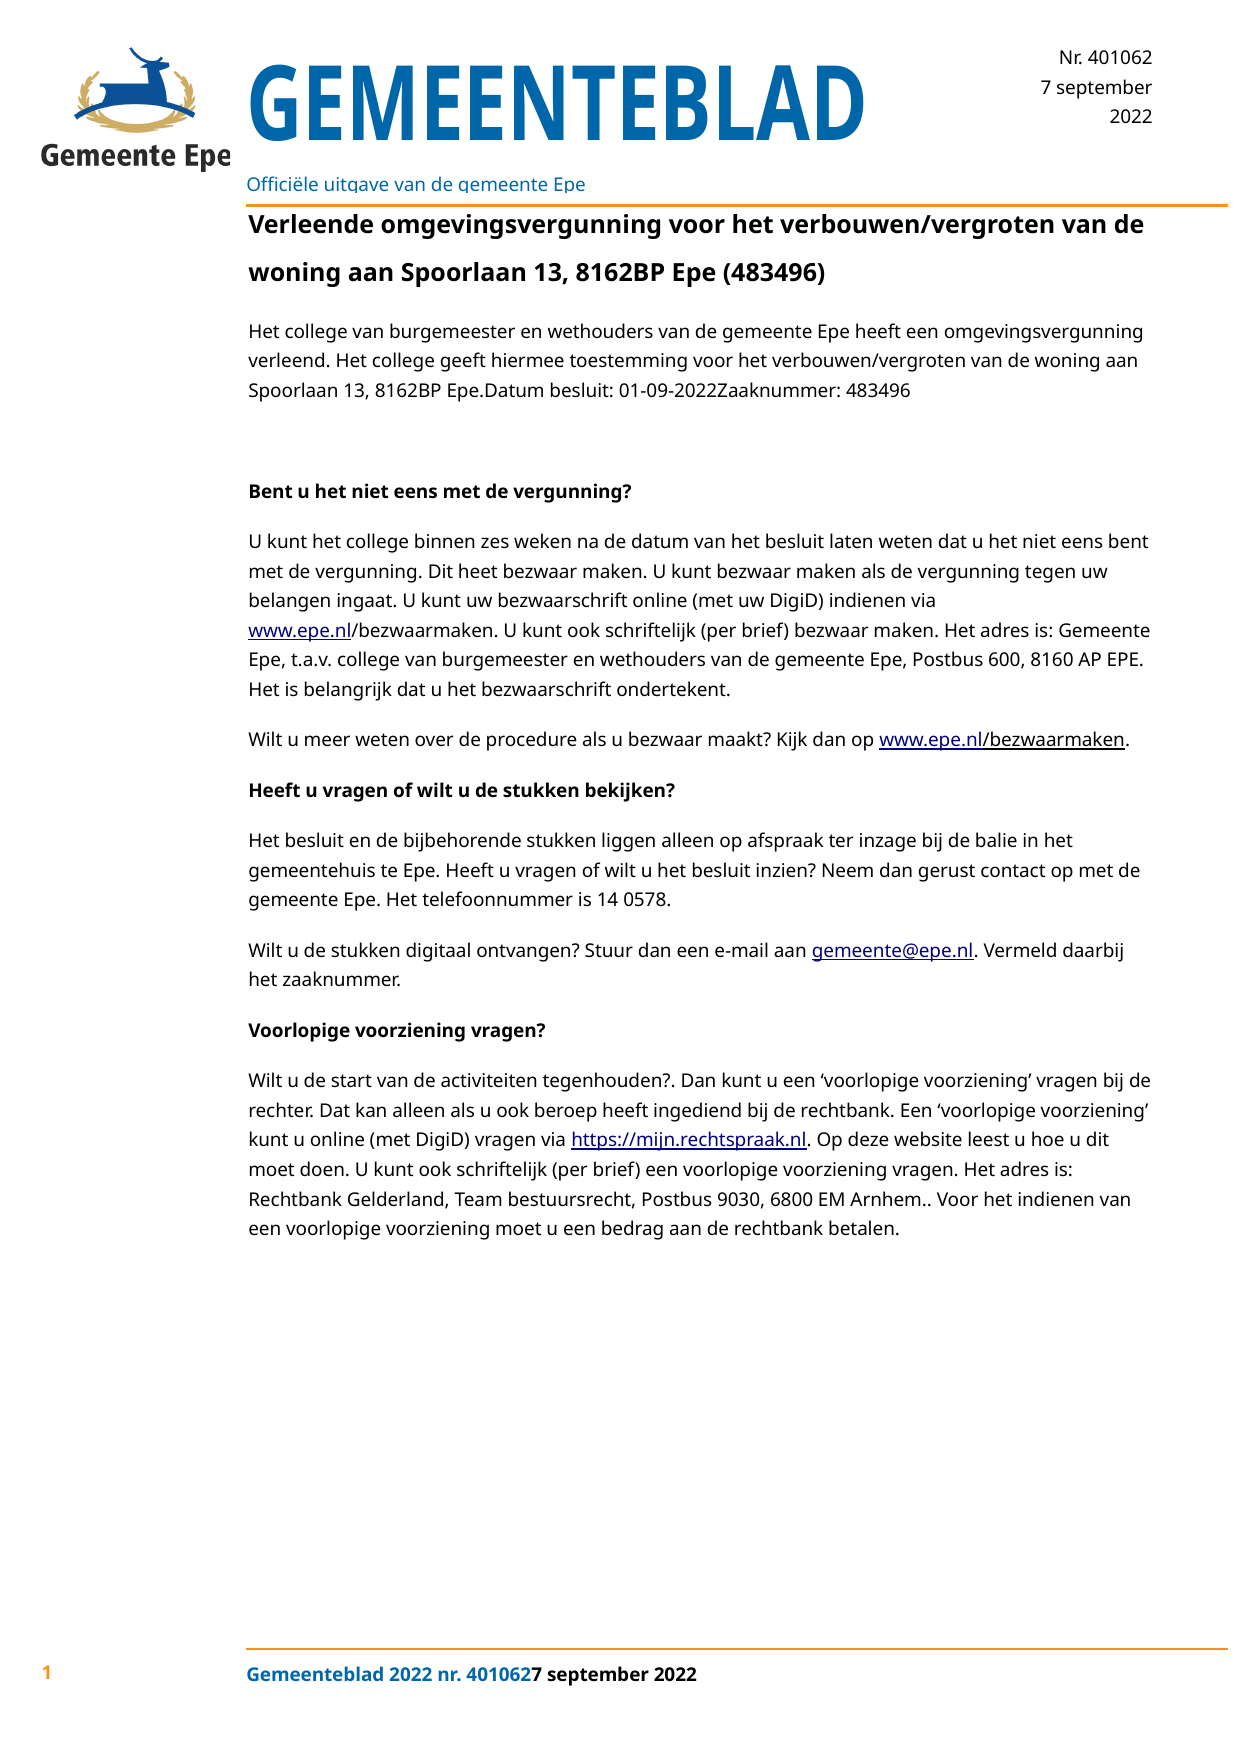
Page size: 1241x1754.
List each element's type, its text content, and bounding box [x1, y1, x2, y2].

text Het besluit en de bijbehorende stukken liggen alleen op afspraak ter inzage bij de balie in het gemeentehuis te Epe. Heeft u vragen of wilt u het besluit inzien? Neem dan gerust contact op met de gemeente Epe. Het telefoonnummer is 14 0578. [248, 827, 1152, 912]
text Bent u het niet eens met de vergunning? [248, 478, 1152, 504]
text Wilt u de start van de activiteiten tegenhouden?. Dan kunt u een ‘voorlopige voorziening’ vragen bij de rechter. Dat kan alleen als u ook beroep heeft ingediend bij de rechtbank. Een ‘voorlopige voorziening’ kunt u online (met DigiD) vragen via https://mijn.rechtspraak.nl. Op deze website leest u hoe u dit moet doen. U kunt ook schriftelijk (per brief) een voorlopige voorziening vragen. Het adres is: Rechtbank Gelderland, Team bestuursrecht, Postbus 9030, 6800 EM Arnhem.. Voor het indienen van een voorlopige voorziening moet u een bedrag aan de rechtbank betalen. [248, 1067, 1152, 1241]
picture [41, 47, 231, 172]
text Heeft u vragen of wilt u de stukken bekijken? [248, 777, 1152, 803]
text Wilt u de stukken digitaal ontvangen? Stuur dan een e-mail aan gemeente@epe.nl. Vermeld daarbij het zaaknummer. [248, 937, 1152, 992]
text Wilt u meer weten over de procedure als u bezwaar maakt? Kijk dan op www.epe.nl/bezwaarmaken. [248, 727, 1152, 752]
text Het college van burgemeester en wethouders van de gemeente Epe heeft een omgevingsvergunning verleend. Het college geeft hiermee toestemming voor het verbouwen/vergroten van de woning aan Spoorlaan 13, 8162BP Epe.Datum besluit: 01-09-2022Zaaknummer: 483496 [248, 318, 1152, 403]
text Voorlopige voorziening vragen? [248, 1017, 1152, 1043]
text U kunt het college binnen zes weken na de datum van het besluit laten weten dat u het niet eens bent met de vergunning. Dit heet bezwaar maken. U kunt bezwaar maken als de vergunning tegen uw belangen ingaat. U kunt uw bezwaarschrift online (met uw DigiD) indienen via www.epe.nl/bezwaarmaken. U kunt ook schriftelijk (per brief) bezwaar maken. Het adres is: Gemeente Epe, t.a.v. college van burgemeester en wethouders van de gemeente Epe, Postbus 600, 8160 AP EPE. Het is belangrijk dat u het bezwaarschrift ondertekent. [248, 528, 1152, 702]
text Verleende omgevingsvergunning voor het verbouwen/vergroten van de woning aan Spoorlaan 13, 8162BP Epe (483496) [248, 207, 1152, 288]
